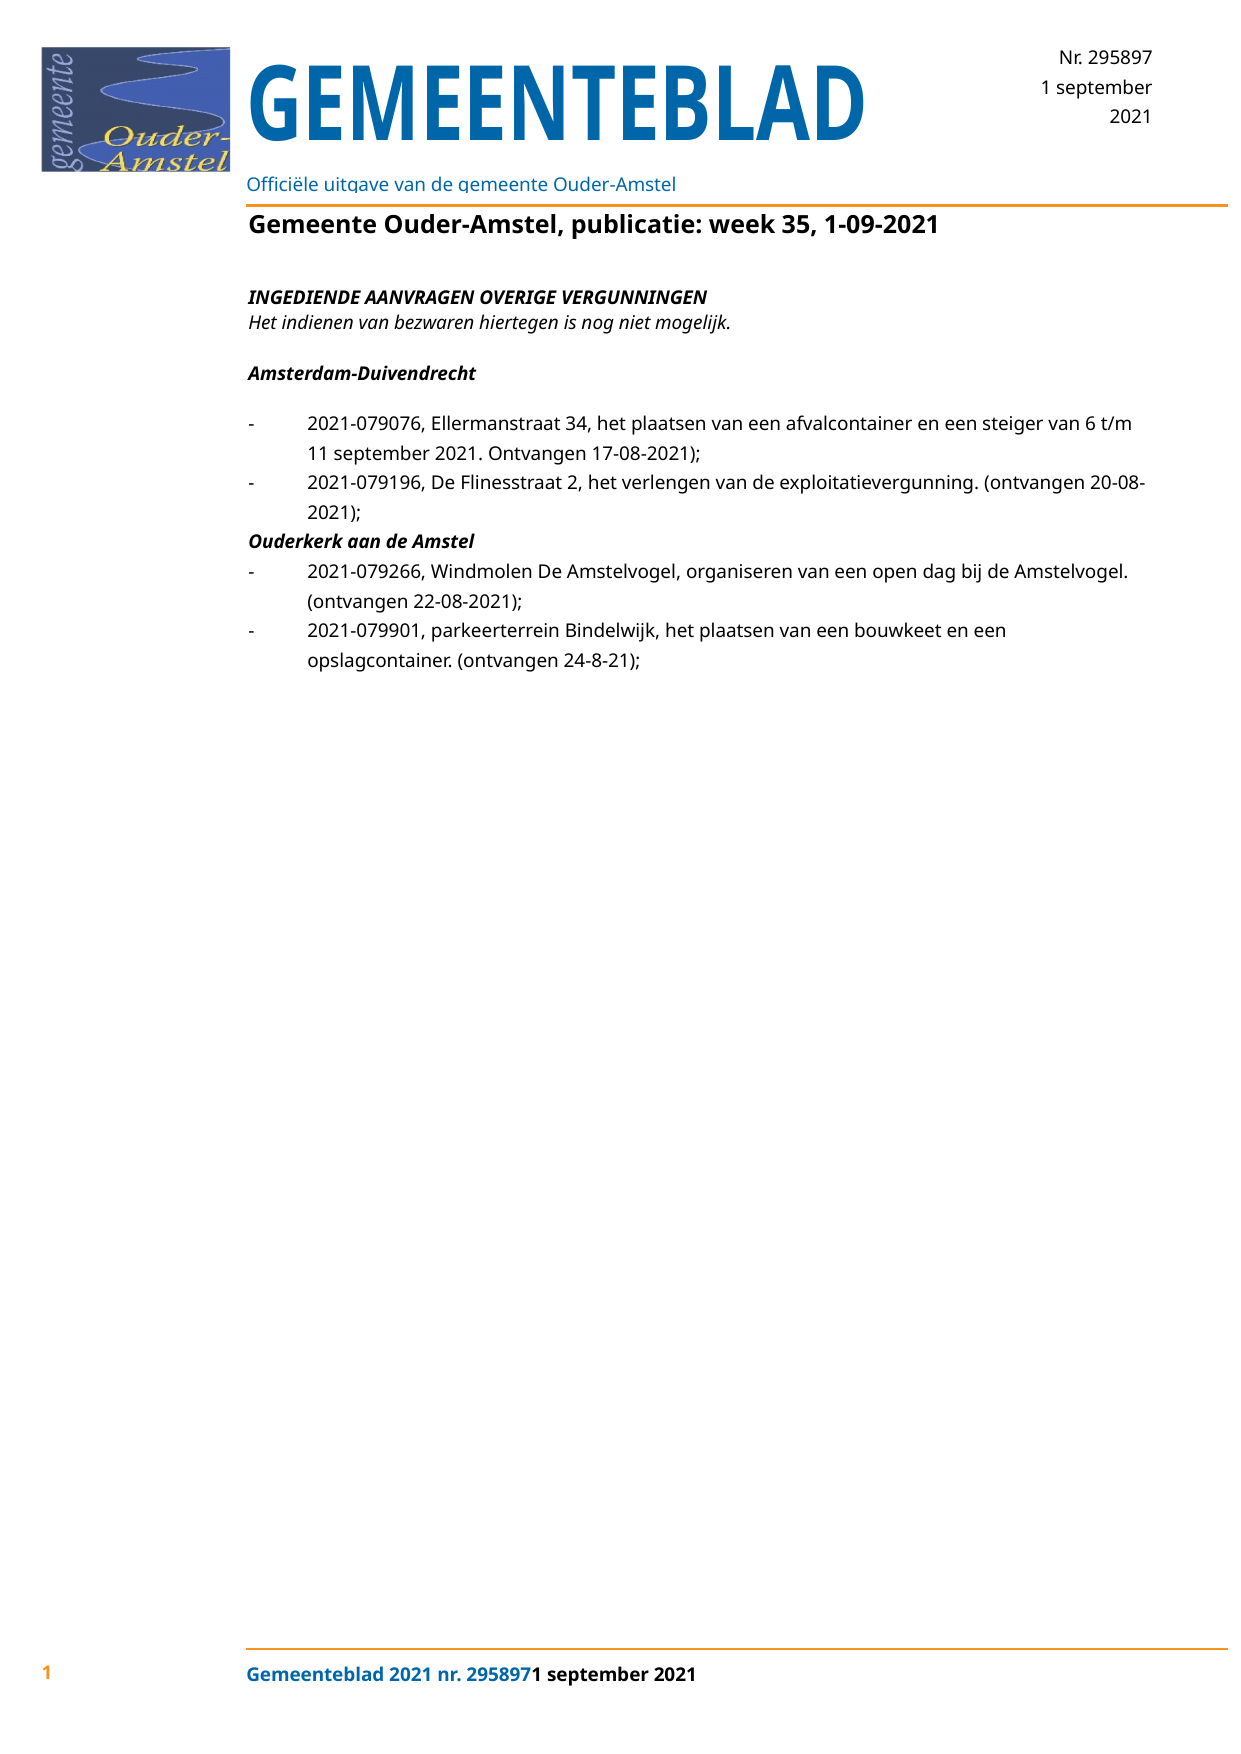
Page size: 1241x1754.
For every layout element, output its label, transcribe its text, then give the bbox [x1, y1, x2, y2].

list 2021-079266, Windmolen De Amstelvogel, organiseren van een open dag bij de Amstelvogel. (ontvangen 22-08-2021); [248, 558, 1152, 614]
text Ouderkerk aan de Amstel [248, 529, 1152, 554]
list 2021-079076, Ellermanstraat 34, het plaatsen van een afvalcontainer en een steiger van 6 t/m 11 september 2021. Ontvangen 17-08-2021); [248, 410, 1152, 466]
text Gemeente Ouder-Amstel, publicatie: week 35, 1-09-2021 [248, 207, 1152, 241]
picture [41, 47, 231, 172]
text Amsterdam-Duivendrecht [248, 360, 1152, 386]
list 2021-079196, De Flinesstraat 2, het verlengen van de exploitatievergunning. (ontvangen 20-08-2021); [248, 469, 1152, 525]
text Het indienen van bezwaren hiertegen is nog niet mogelijk. [248, 309, 1152, 335]
list 2021-079901, parkeerterrein Bindelwijk, het plaatsen van een bouwkeet en een opslagcontainer. (ontvangen 24-8-21); [248, 617, 1152, 673]
text INGEDIENDE AANVRAGEN OVERIGE VERGUNNINGEN [248, 284, 1152, 309]
